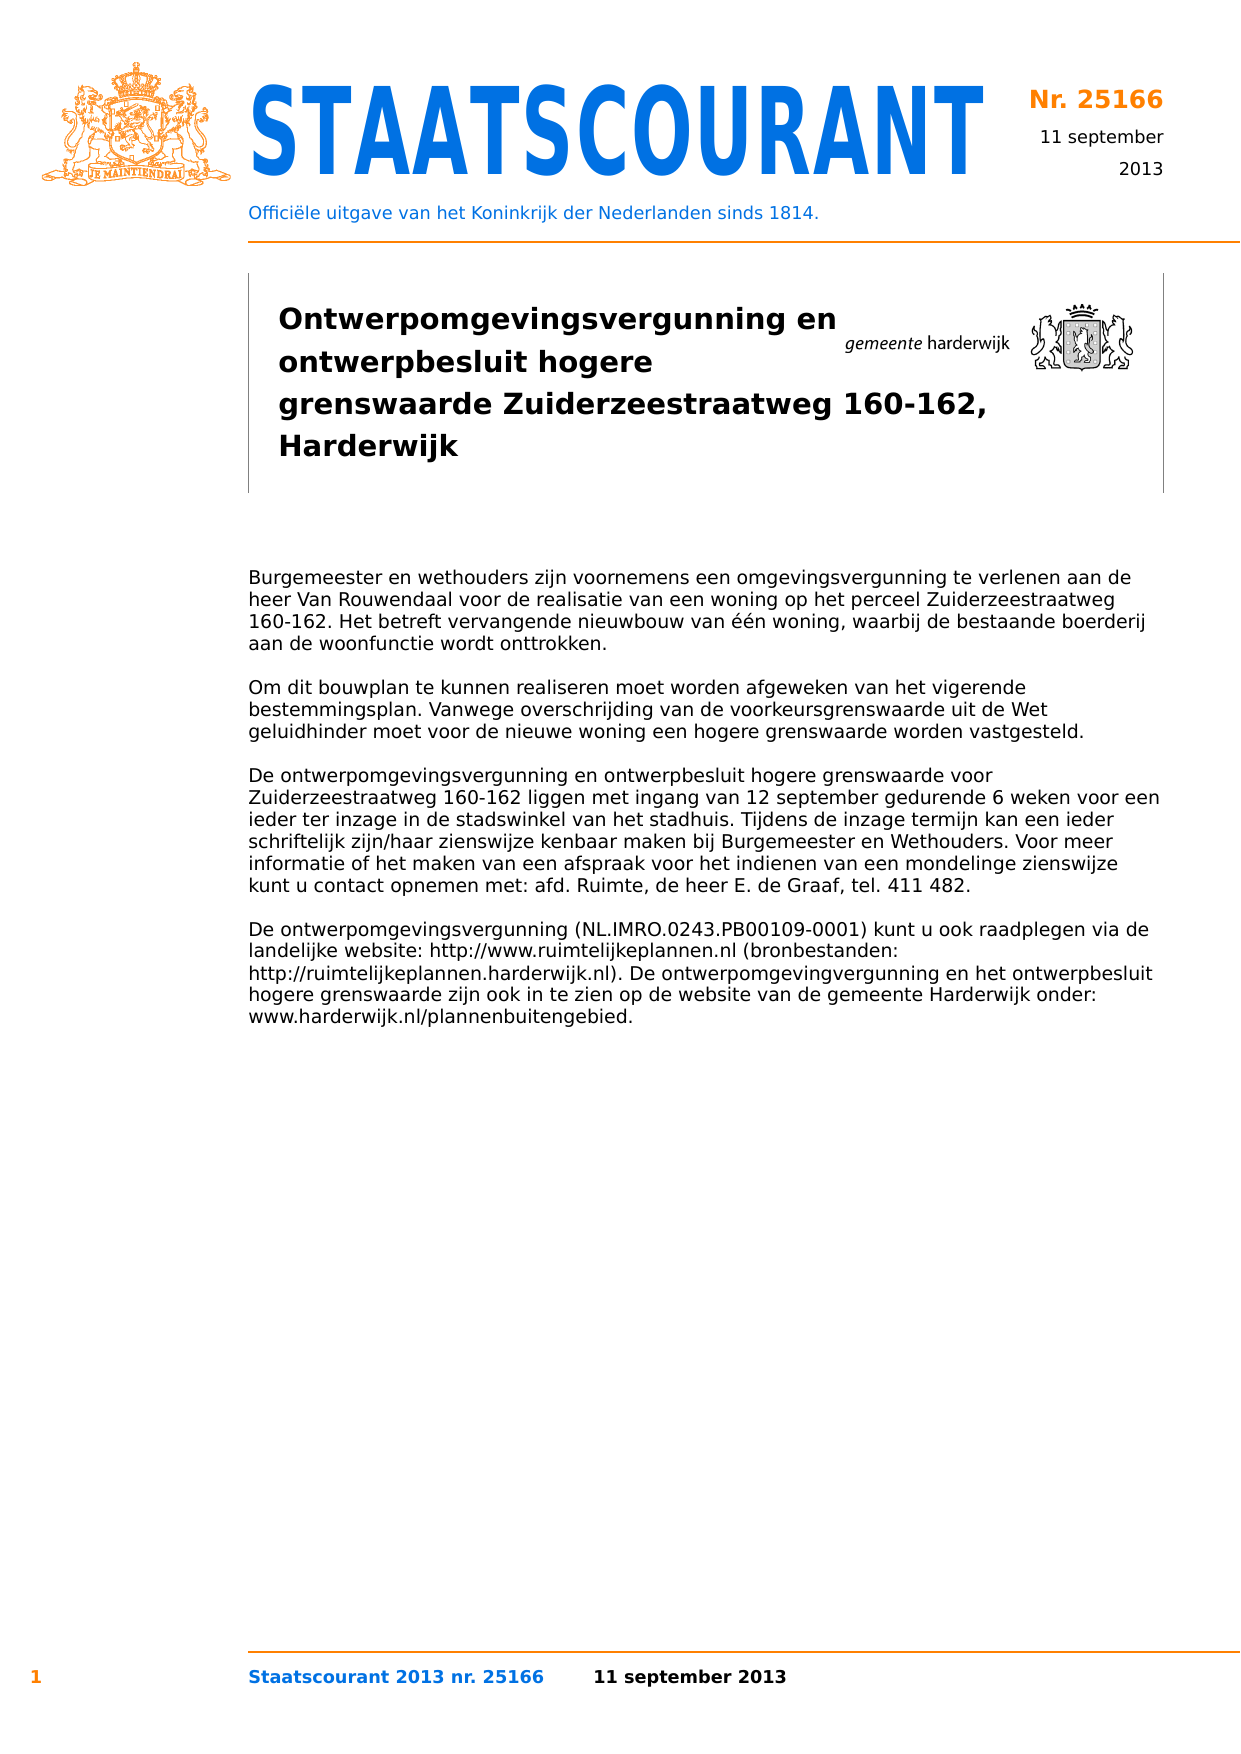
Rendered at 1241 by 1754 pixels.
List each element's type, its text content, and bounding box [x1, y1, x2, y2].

table_header STAATSCOURANT [248, 62, 998, 203]
text De ontwerpomgevingsvergunning en ontwerpbesluit hogere grenswaarde voor Zuiderzeestraatweg 160-162 liggen met ingang van 12 september gedurende 6 weken voor een ieder ter inzage in de stadswinkel van het stadhuis. Tijdens de inzage termijn kan een ieder schriftelijk zijn/haar zienswijze kenbaar maken bij Burgemeester en Wethouders. Voor meer informatie of het maken van een afspraak voor het indienen van een mondelinge zienswijze kunt u contact opnemen met: afd. Ruimte, de heer E. de Graaf, tel. 411 482. [248, 765, 1163, 897]
text Burgemeester en wethouders zijn voornemens een omgevingsvergunning te verlenen aan de heer Van Rouwendaal voor de realisatie van een woning op het perceel Zuiderzeestraatweg 160-162. Het betreft vervangende nieuwbouw van één woning, waarbij de bestaande boerderij aan de woonfunctie wordt onttrokken. [248, 567, 1163, 655]
table_cell 11 september [998, 121, 1240, 153]
subtitle Ontwerpomgevingsvergunning en ontwerpbesluit hogere grenswaarde Zuiderzeestraatweg 160-162, Harderwijk [249, 273, 1163, 493]
table_cell 2013 [998, 153, 1240, 203]
table_header Nr. 25166 [998, 62, 1240, 121]
table_cell Officiële uitgave van het Koninkrijk der Nederlanden sinds 1814. [248, 203, 1240, 241]
table_header [25, 62, 248, 241]
text De ontwerpomgevingsvergunning (NL.IMRO.0243.PB00109-0001) kunt u ook raadplegen via de landelijke website: http://www.ruimtelijkeplannen.nl (bronbestanden: http://ruimtelijkeplannen.harderwijk.nl). De ontwerpomgevingvergunning en het ontwerpbesluit hogere grenswaarde zijn ook in te zien op de website van de gemeente Harderwijk onder: www.harderwijk.nl/plannenbuitengebied. [248, 918, 1163, 1028]
picture [844, 302, 1134, 374]
picture [41, 62, 231, 186]
text Om dit bouwplan te kunnen realiseren moet worden afgeweken van het vigerende bestemmingsplan. Vanwege overschrijding van de voorkeursgrenswaarde uit de Wet geluidhinder moet voor de nieuwe woning een hogere grenswaarde worden vastgesteld. [248, 677, 1163, 743]
